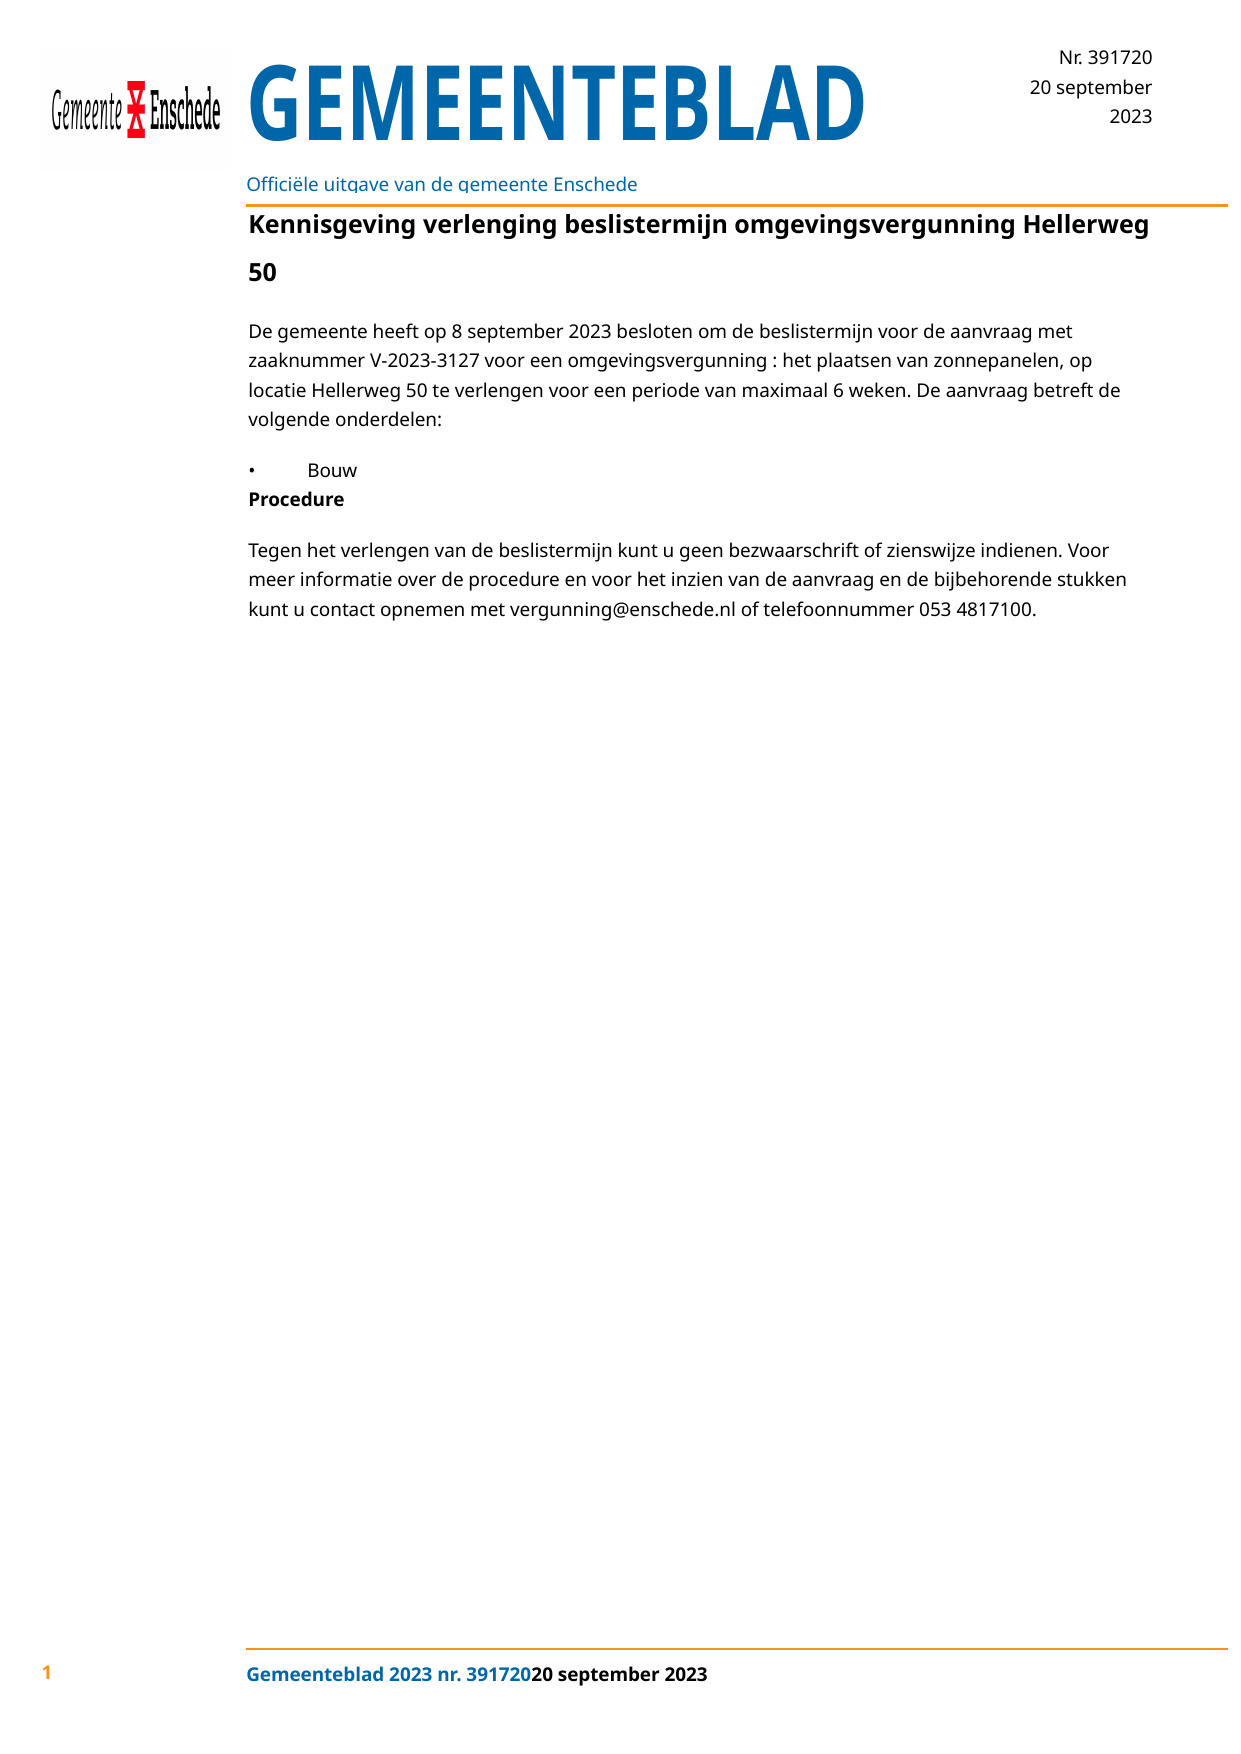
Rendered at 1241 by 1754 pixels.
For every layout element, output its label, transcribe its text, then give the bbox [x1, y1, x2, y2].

text Procedure [248, 487, 1152, 512]
text De gemeente heeft op 8 september 2023 besloten om de beslistermijn voor de aanvraag met zaaknummer V-2023-3127 voor een omgevingsvergunning : het plaatsen van zonnepanelen, op locatie Hellerweg 50 te verlengen voor een periode van maximaal 6 weken. De aanvraag betreft de volgende onderdelen: [248, 318, 1152, 432]
text Tegen het verlengen van de beslistermijn kunt u geen bezwaarschrift of zienswijze indienen. Voor meer informatie over de procedure en voor het inzien van de aanvraag en de bijbehorende stukken kunt u contact opnemen met vergunning@enschede.nl of telefoonnummer 053 4817100. [248, 537, 1152, 622]
picture [41, 47, 231, 172]
list Bouw [248, 457, 1152, 483]
text Kennisgeving verlenging beslistermijn omgevingsvergunning Hellerweg 50 [248, 207, 1152, 288]
